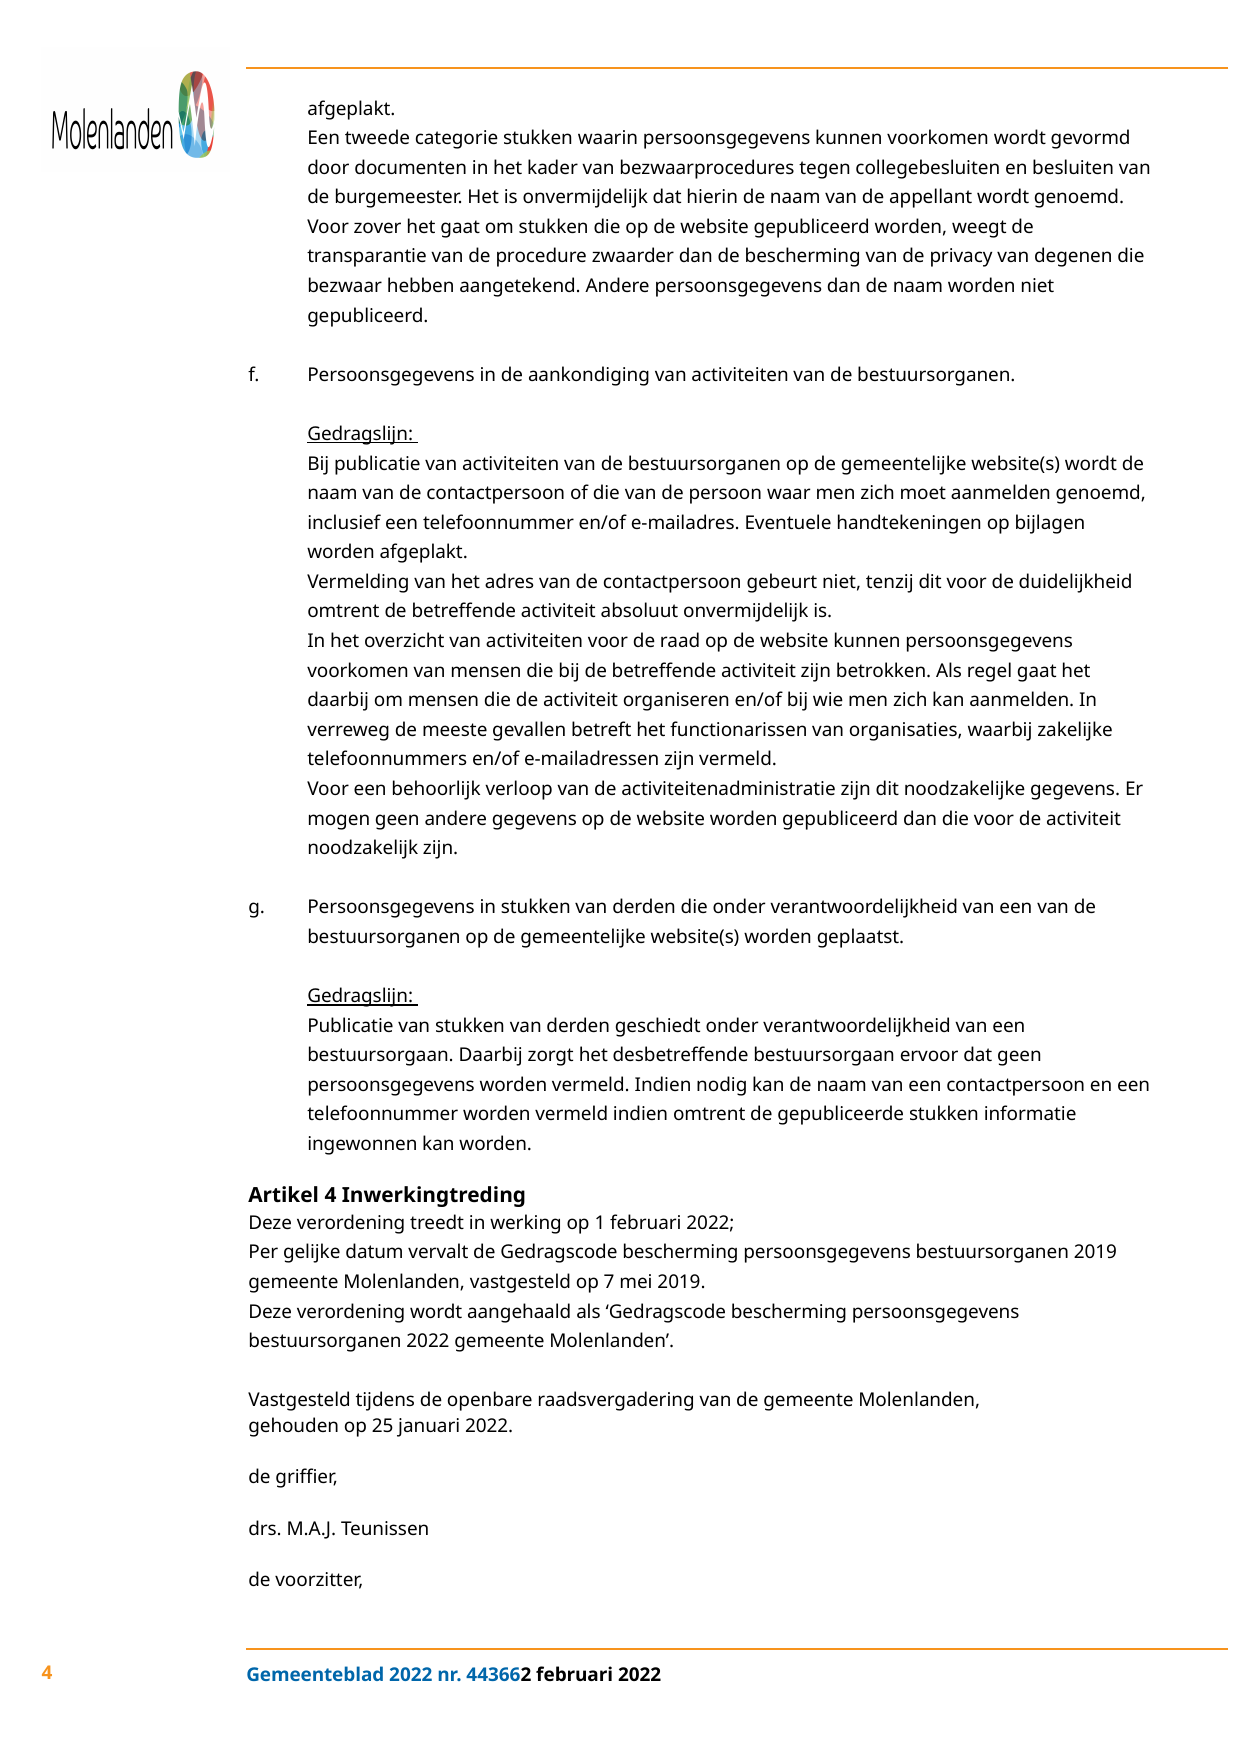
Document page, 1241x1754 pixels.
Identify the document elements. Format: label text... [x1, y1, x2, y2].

list Een tweede categorie stukken waarin persoonsgegevens kunnen voorkomen wordt gevormd door documenten in het kader van bezwaarprocedures tegen collegebesluiten en besluiten van de burgemeester. Het is onvermijdelijk dat hierin de naam van de appellant wordt genoemd. Voor zover het gaat om stukken die op de website gepubliceerd worden, weegt de transparantie van de procedure zwaarder dan de bescherming van de privacy van degenen die bezwaar hebben aangetekend. Andere persoonsgegevens dan de naam worden niet gepubliceerd. [248, 124, 1152, 328]
list Voor een behoorlijk verloop van de activiteitenadministratie zijn dit noodzakelijke gegevens. Er mogen geen andere gegevens op de website worden gepubliceerd dan die voor de activiteit noodzakelijk zijn. [248, 775, 1152, 860]
text Deze verordening wordt aangehaald als ‘Gedragscode bescherming persoonsgegevens bestuursorganen 2022 gemeente Molenlanden’. [248, 1298, 1152, 1353]
list Persoonsgegevens in de aankondiging van activiteiten van de bestuursorganen. [248, 361, 1152, 387]
text Artikel 4 Inwerkingtreding [248, 1181, 1152, 1209]
list Gedragslijn: [248, 420, 1152, 446]
text drs. M.A.J. Teunissen [248, 1515, 1152, 1541]
list Gedragslijn: [248, 982, 1152, 1008]
text de griffier, [248, 1464, 1152, 1489]
picture [41, 47, 231, 172]
text de voorzitter, [248, 1567, 1152, 1592]
list Vermelding van het adres van de contactpersoon gebeurt niet, tenzij dit voor de duidelijkheid omtrent de betreffende activiteit absoluut onvermijdelijk is. [248, 568, 1152, 623]
text Vastgesteld tijdens de openbare raadsvergadering van de gemeente Molenlanden, [248, 1387, 1152, 1412]
text Per gelijke datum vervalt de Gedragscode bescherming persoonsgegevens bestuursorganen 2019 gemeente Molenlanden, vastgesteld op 7 mei 2019. [248, 1239, 1152, 1294]
text Deze verordening treedt in werking op 1 februari 2022; [248, 1209, 1152, 1235]
list Bij publicatie van activiteiten van de bestuursorganen op de gemeentelijke website(s) wordt de naam van de contactpersoon of die van de persoon waar men zich moet aanmelden genoemd, inclusief een telefoonnummer en/of e-mailadres. Eventuele handtekeningen op bijlagen worden afgeplakt. [248, 450, 1152, 564]
list In het overzicht van activiteiten voor de raad op de website kunnen persoonsgegevens voorkomen van mensen die bij de betreffende activiteit zijn betrokken. Als regel gaat het daarbij om mensen die de activiteit organiseren en/of bij wie men zich kan aanmelden. In verreweg de meeste gevallen betreft het functionarissen van organisaties, waarbij zakelijke telefoonnummers en/of e-mailadressen zijn vermeld. [248, 627, 1152, 771]
text gehouden op 25 januari 2022. [248, 1412, 1152, 1438]
list Persoonsgegevens in stukken van derden die onder verantwoordelijkheid van een van de bestuursorganen op de gemeentelijke website(s) worden geplaatst. [248, 893, 1152, 949]
list afgeplakt. [248, 95, 1152, 121]
list Publicatie van stukken van derden geschiedt onder verantwoordelijkheid van een bestuursorgaan. Daarbij zorgt het desbetreffende bestuursorgaan ervoor dat geen persoonsgegevens worden vermeld. Indien nodig kan de naam van een contactpersoon en een telefoonnummer worden vermeld indien omtrent de gepubliceerde stukken informatie ingewonnen kan worden. [248, 1012, 1152, 1156]
